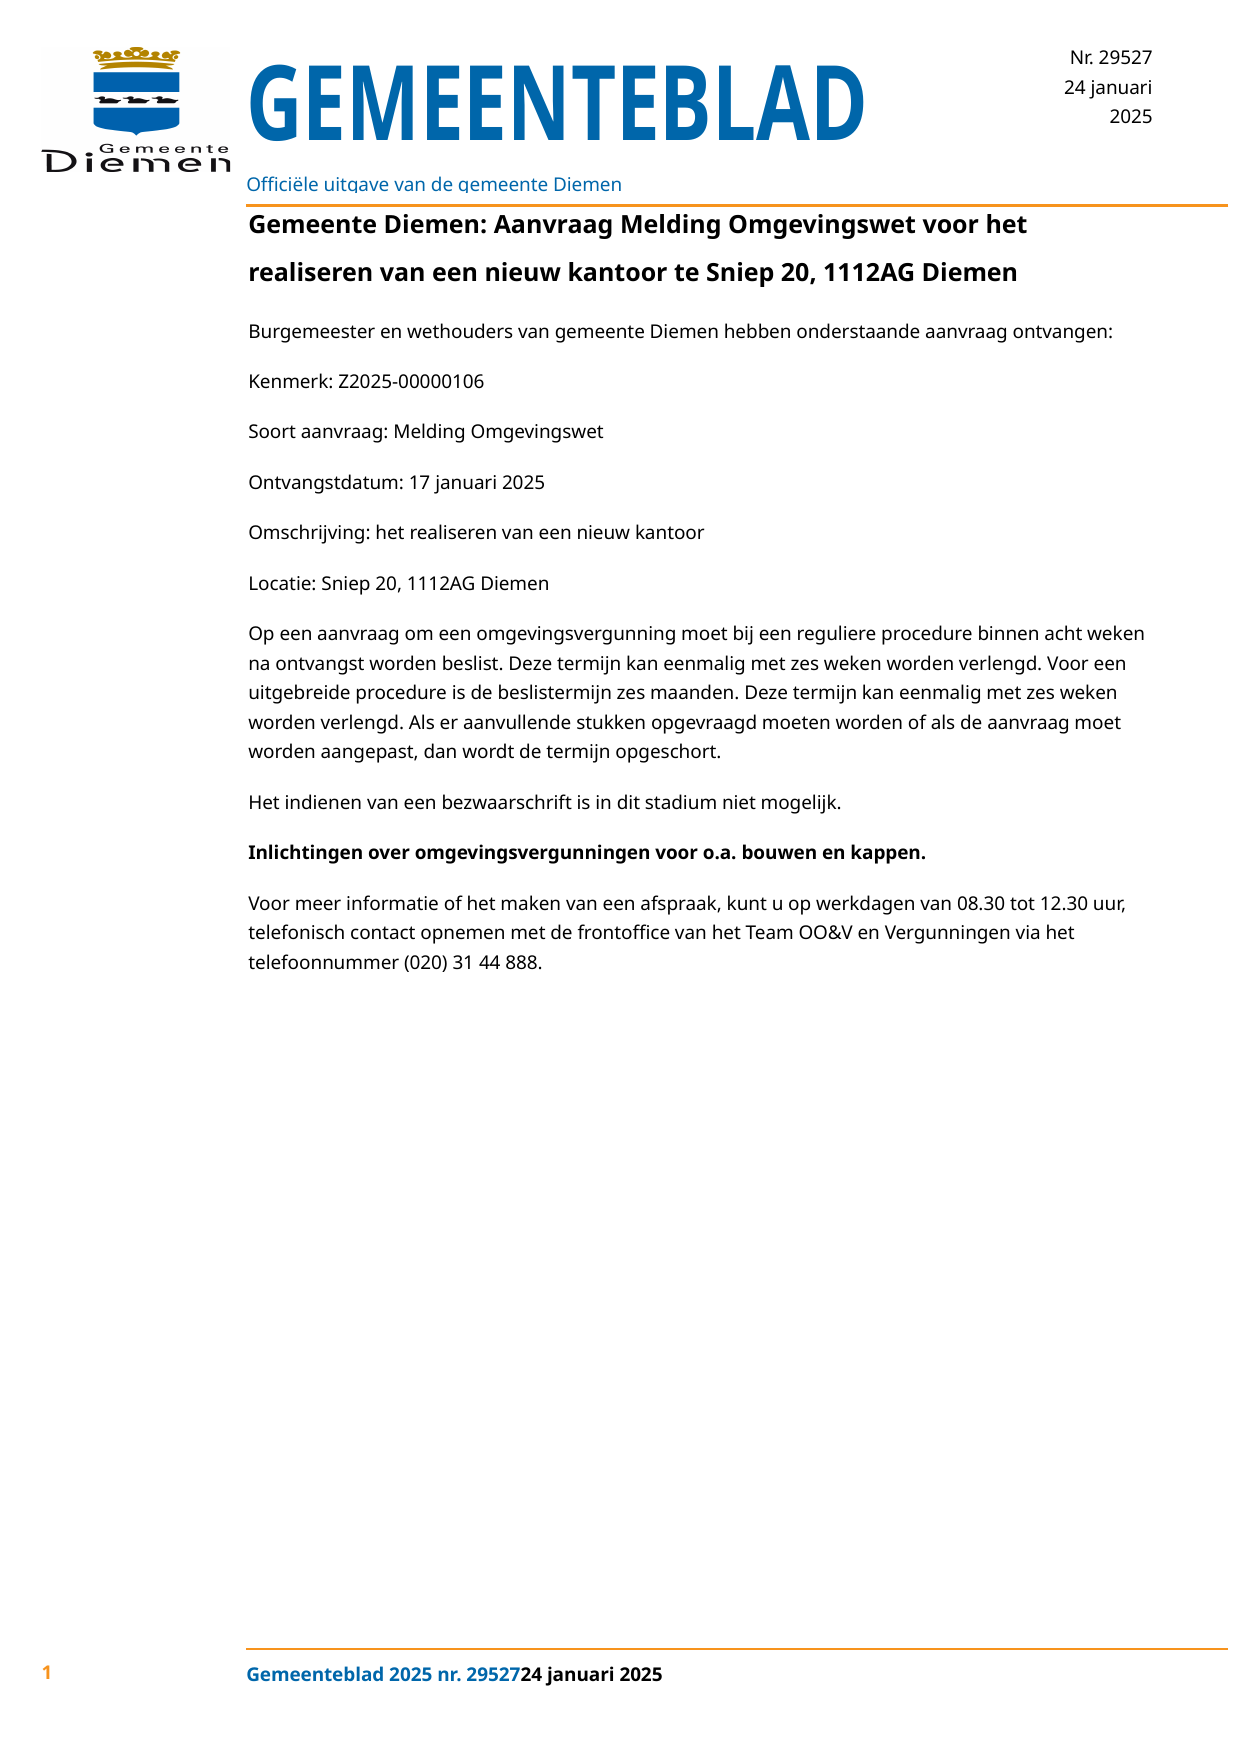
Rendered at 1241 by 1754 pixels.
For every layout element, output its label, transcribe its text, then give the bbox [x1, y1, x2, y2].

text Gemeente Diemen: Aanvraag Melding Omgevingswet voor het realiseren van een nieuw kantoor te Sniep 20, 1112AG Diemen [248, 207, 1152, 288]
picture [41, 47, 231, 172]
text Op een aanvraag om een omgevingsvergunning moet bij een reguliere procedure binnen acht weken na ontvangst worden beslist. Deze termijn kan eenmalig met zes weken worden verlengd. Voor een uitgebreide procedure is de beslistermijn zes maanden. Deze termijn kan eenmalig met zes weken worden verlengd. Als er aanvullende stukken opgevraagd moeten worden of als de aanvraag moet worden aangepast, dan wordt de termijn opgeschort. [248, 620, 1152, 764]
text Ontvangstdatum: 17 januari 2025 [248, 469, 1152, 495]
text Burgemeester en wethouders van gemeente Diemen hebben onderstaande aanvraag ontvangen: [248, 318, 1152, 344]
text Kenmerk: Z2025-00000106 [248, 368, 1152, 394]
text Omschrijving: het realiseren van een nieuw kantoor [248, 519, 1152, 545]
text Het indienen van een bezwaarschrift is in dit stadium niet mogelijk. [248, 789, 1152, 815]
text Locatie: Sniep 20, 1112AG Diemen [248, 570, 1152, 596]
text Soort aanvraag: Melding Omgevingswet [248, 419, 1152, 444]
text Inlichtingen over omgevingsvergunningen voor o.a. bouwen en kappen. [248, 839, 1152, 865]
text Voor meer informatie of het maken van een afspraak, kunt u op werkdagen van 08.30 tot 12.30 uur, telefonisch contact opnemen met de frontoffice van het Team OO&V en Vergunningen via het telefoonnummer (020) 31 44 888. [248, 890, 1152, 975]
